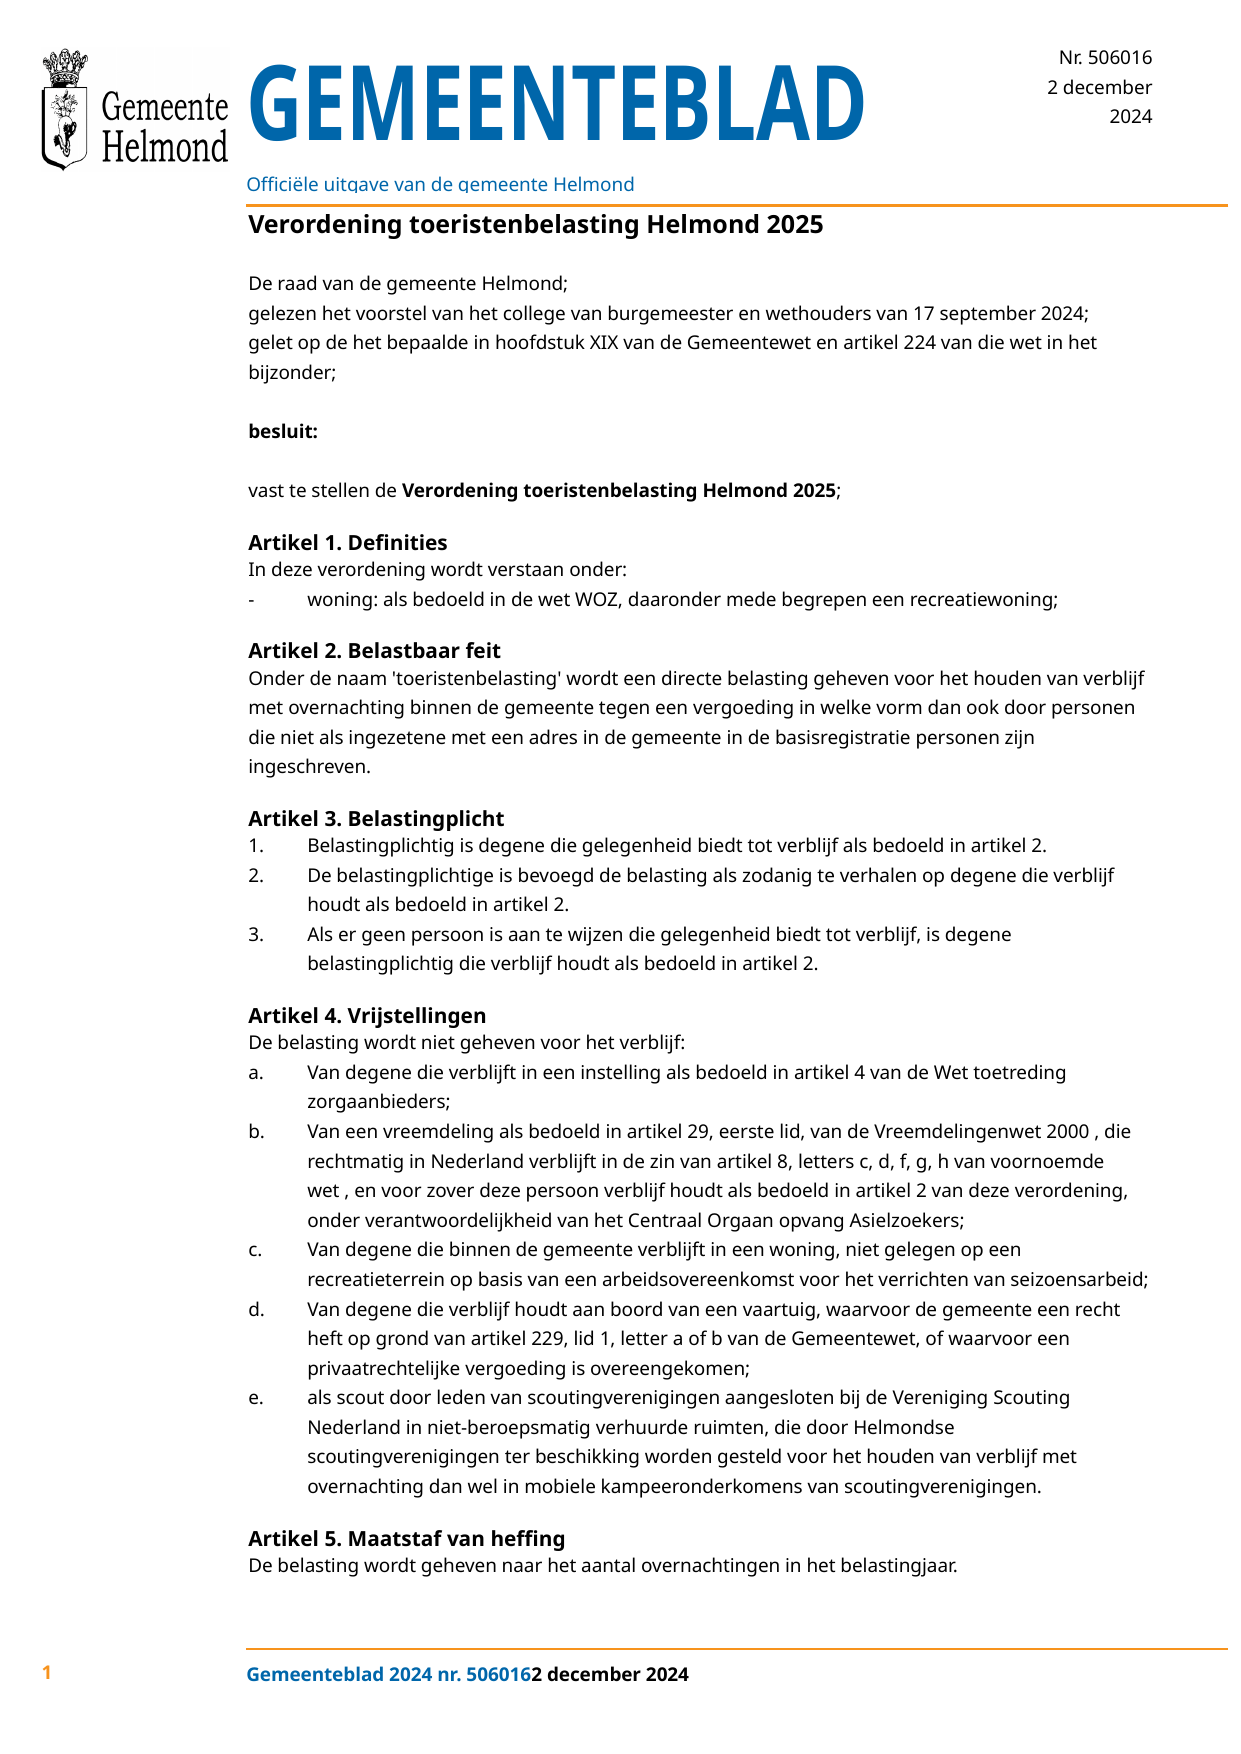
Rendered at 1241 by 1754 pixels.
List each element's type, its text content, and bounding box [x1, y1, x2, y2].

text Artikel 1. Definities [248, 528, 1152, 556]
text Artikel 5. Maatstaf van heffing [248, 1524, 1152, 1552]
text Onder de naam 'toeristenbelasting' wordt een directe belasting geheven voor het houden van verblijf met overnachting binnen de gemeente tegen een vergoeding in welke vorm dan ook door personen die niet als ingezetene met een adres in de gemeente in de basisregistratie personen zijn ingeschreven. [248, 665, 1152, 779]
text gelezen het voorstel van het college van burgemeester en wethouders van 17 september 2024; [248, 300, 1152, 326]
text Artikel 4. Vrijstellingen [248, 1001, 1152, 1029]
list Als er geen persoon is aan te wijzen die gelegenheid biedt tot verblijf, is degene belastingplichtig die verblijf houdt als bedoeld in artikel 2. [248, 921, 1152, 976]
list Van degene die binnen de gemeente verblijft in een woning, niet gelegen op een recreatieterrein op basis van een arbeidsovereenkomst voor het verrichten van seizoensarbeid; [248, 1237, 1152, 1292]
text De belasting wordt niet geheven voor het verblijf: [248, 1029, 1152, 1055]
text gelet op de het bepaalde in hoofdstuk XIX van de Gemeentewet en artikel 224 van die wet in het bijzonder; [248, 329, 1152, 385]
text besluit: [248, 418, 1152, 444]
picture [41, 47, 231, 172]
list Van degene die verblijft in een instelling als bedoeld in artikel 4 van de Wet toetreding zorgaanbieders; [248, 1059, 1152, 1114]
list als scout door leden van scoutingverenigingen aangesloten bij de Vereniging Scouting Nederland in niet-beroepsmatig verhuurde ruimten, die door Helmondse scoutingverenigingen ter beschikking worden gesteld voor het houden van verblijf met overnachting dan wel in mobiele kampeeronderkomens van scoutingverenigingen. [248, 1384, 1152, 1499]
text Artikel 3. Belastingplicht [248, 804, 1152, 832]
list Van een vreemdeling als bedoeld in artikel 29, eerste lid, van de Vreemdelingenwet 2000 , die rechtmatig in Nederland verblijft in de zin van artikel 8, letters c, d, f, g, h van voornoemde wet , en voor zover deze persoon verblijf houdt als bedoeld in artikel 2 van deze verordening, onder verantwoordelijkheid van het Centraal Orgaan opvang Asielzoekers; [248, 1118, 1152, 1233]
text Verordening toeristenbelasting Helmond 2025 [248, 207, 1152, 241]
text De raad van de gemeente Helmond; [248, 270, 1152, 296]
text De belasting wordt geheven naar het aantal overnachtingen in het belastingjaar. [248, 1552, 1152, 1578]
text In deze verordening wordt verstaan onder: [248, 556, 1152, 582]
text vast te stellen de Verordening toeristenbelasting Helmond 2025; [248, 477, 1152, 503]
list Van degene die verblijf houdt aan boord van een vaartuig, waarvoor de gemeente een recht heft op grond van artikel 229, lid 1, letter a of b van de Gemeentewet, of waarvoor een privaatrechtelijke vergoeding is overeengekomen; [248, 1296, 1152, 1381]
list De belastingplichtige is bevoegd de belasting als zodanig te verhalen op degene die verblijf houdt als bedoeld in artikel 2. [248, 862, 1152, 917]
list Belastingplichtig is degene die gelegenheid biedt tot verblijf als bedoeld in artikel 2. [248, 832, 1152, 858]
text Artikel 2. Belastbaar feit [248, 636, 1152, 665]
list woning: als bedoeld in de wet WOZ, daaronder mede begrepen een recreatiewoning; [248, 586, 1152, 612]
